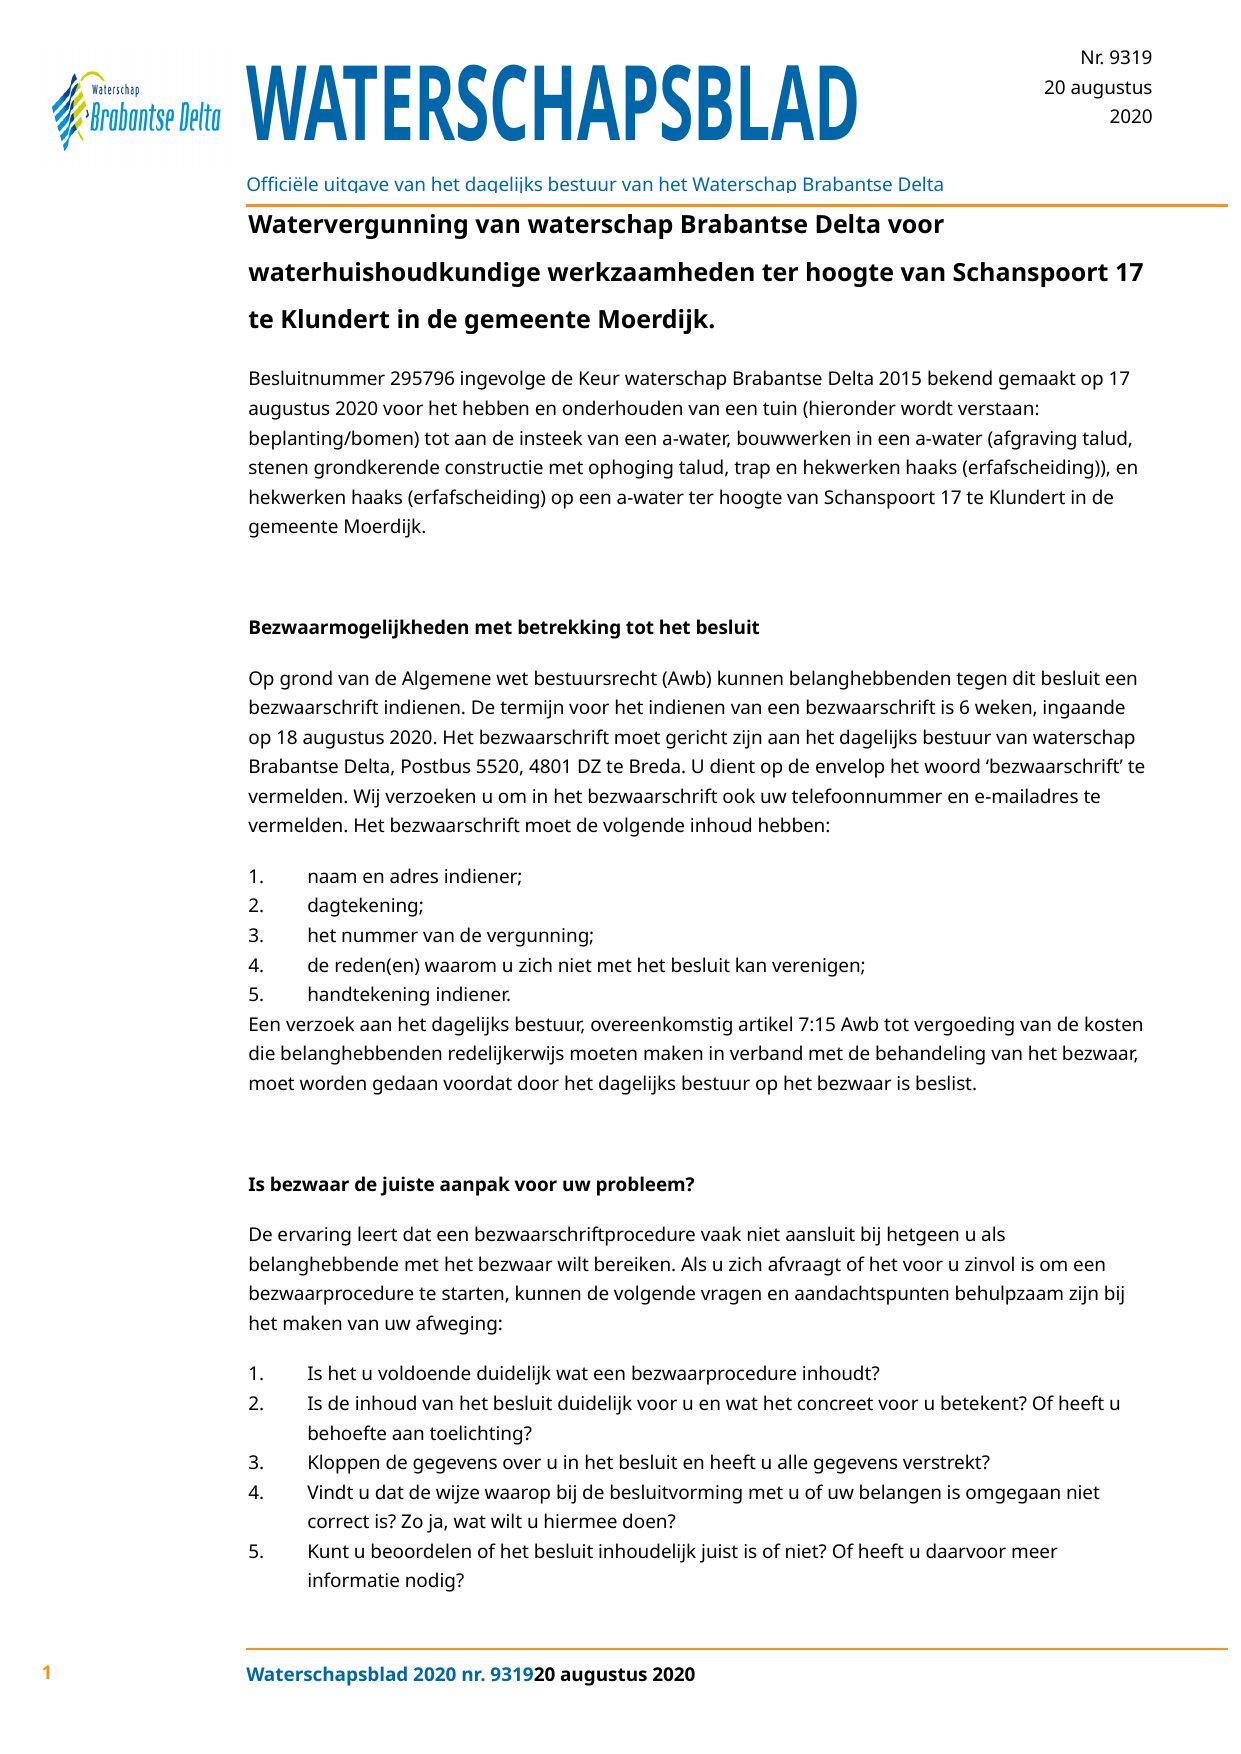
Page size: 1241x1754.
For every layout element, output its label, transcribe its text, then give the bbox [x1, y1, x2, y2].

list de reden(en) waarom u zich niet met het besluit kan verenigen; [248, 952, 1152, 977]
list dagtekening; [248, 893, 1152, 918]
text Een verzoek aan het dagelijks bestuur, overeenkomstig artikel 7:15 Awb tot vergoeding van de kosten die belanghebbenden redelijkerwijs moeten maken in verband met de behandeling van het bezwaar, moet worden gedaan voordat door het dagelijks bestuur op het bezwaar is beslist. [248, 1011, 1152, 1096]
list handtekening indiener. [248, 981, 1152, 1007]
list Vindt u dat de wijze waarop bij de besluitvorming met u of uw belangen is omgegaan niet correct is? Zo ja, wat wilt u hiermee doen? [248, 1479, 1152, 1534]
text Op grond van de Algemene wet bestuursrecht (Awb) kunnen belanghebbenden tegen dit besluit een bezwaarschrift indienen. De termijn voor het indienen van een bezwaarschrift is 6 weken, ingaande op 18 augustus 2020. Het bezwaarschrift moet gericht zijn aan het dagelijks bestuur van waterschap Brabantse Delta, Postbus 5520, 4801 DZ te Breda. U dient op de envelop het woord ‘bezwaarschrift’ te vermelden. Wij verzoeken u om in het bezwaarschrift ook uw telefoonnummer en e‑mailadres te vermelden. Het bezwaarschrift moet de volgende inhoud hebben: [248, 665, 1152, 838]
list naam en adres indiener; [248, 863, 1152, 889]
list Kunt u beoordelen of het besluit inhoudelijk juist is of niet? Of heeft u daarvoor meer informatie nodig? [248, 1538, 1152, 1593]
list Is het u voldoende duidelijk wat een bezwaarprocedure inhoudt? [248, 1361, 1152, 1386]
list het nummer van de vergunning; [248, 922, 1152, 948]
text Besluitnummer 295796 ingevolge de Keur waterschap Brabantse Delta 2015 bekend gemaakt op 17 augustus 2020 voor het hebben en onderhouden van een tuin (hieronder wordt verstaan: beplanting/bomen) tot aan de insteek van een a-water, bouwwerken in een a-water (afgraving talud, stenen grondkerende constructie met ophoging talud, trap en hekwerken haaks (erfafscheiding)), en hekwerken haaks (erfafscheiding) op een a-water ter hoogte van Schanspoort 17 te Klundert in de gemeente Moerdijk. [248, 366, 1152, 539]
text Bezwaarmogelijkheden met betrekking tot het besluit [248, 614, 1152, 640]
text De ervaring leert dat een bezwaarschriftprocedure vaak niet aansluit bij hetgeen u als belanghebbende met het bezwaar wilt bereiken. Als u zich afvraagt of het voor u zinvol is om een bezwaarprocedure te starten, kunnen de volgende vragen en aandachtspunten behulpzaam zijn bij het maken van uw afweging: [248, 1221, 1152, 1336]
text Watervergunning van waterschap Brabantse Delta voor waterhuishoudkundige werkzaamheden ter hoogte van Schanspoort 17 te Klundert in de gemeente Moerdijk. [248, 207, 1152, 336]
list Is de inhoud van het besluit duidelijk voor u en wat het concreet voor u betekent? Of heeft u behoefte aan toelichting? [248, 1390, 1152, 1445]
picture [41, 47, 231, 172]
text Is bezwaar de juiste aanpak voor uw probleem? [248, 1171, 1152, 1197]
list Kloppen de gegevens over u in het besluit en heeft u alle gegevens verstrekt? [248, 1449, 1152, 1475]
